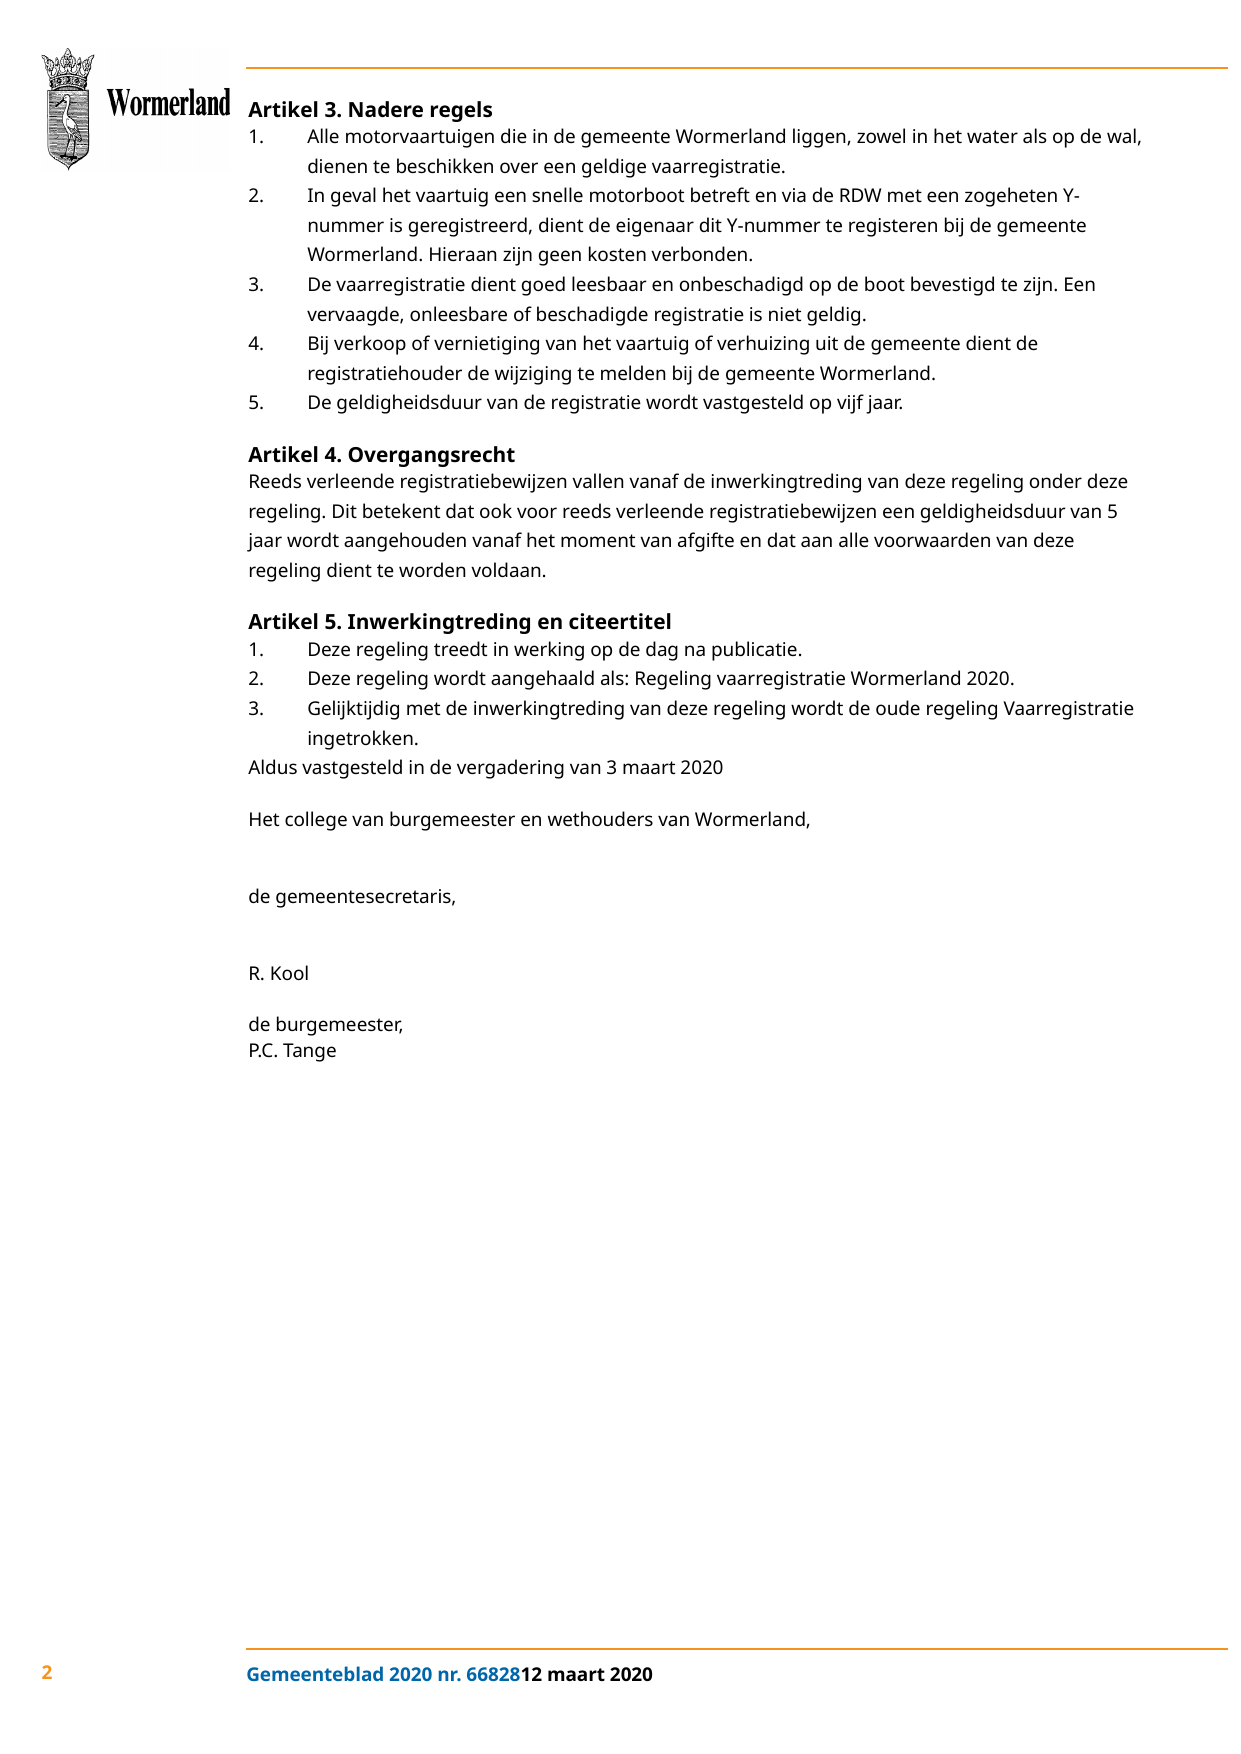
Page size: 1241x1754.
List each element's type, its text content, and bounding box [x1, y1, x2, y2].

picture [41, 47, 231, 172]
text Artikel 4. Overgangsrecht [248, 440, 1152, 468]
text Reeds verleende registratiebewijzen vallen vanaf de inwerkingtreding van deze regeling onder deze regeling. Dit betekent dat ook voor reeds verleende registratiebewijzen een geldigheidsduur van 5 jaar wordt aangehouden vanaf het moment van afgifte en dat aan alle voorwaarden van deze regeling dient te worden voldaan. [248, 468, 1152, 583]
list De geldigheidsduur van de registratie wordt vastgesteld op vijf jaar. [248, 389, 1152, 415]
list Alle motorvaartuigen die in de gemeente Wormerland liggen, zowel in het water als op de wal, dienen te beschikken over een geldige vaarregistratie. [248, 123, 1152, 178]
list Bij verkoop of vernietiging van het vaartuig of verhuizing uit de gemeente dient de registratiehouder de wijziging te melden bij de gemeente Wormerland. [248, 330, 1152, 386]
list Deze regeling treedt in werking op de dag na publicatie. [248, 636, 1152, 662]
text de gemeentesecretaris, [248, 883, 1152, 909]
text Het college van burgemeester en wethouders van Wormerland, [248, 806, 1152, 831]
list Gelijktijdig met de inwerkingtreding van deze regeling wordt de oude regeling Vaarregistratie ingetrokken. [248, 695, 1152, 750]
list Deze regeling wordt aangehaald als: Regeling vaarregistratie Wormerland 2020. [248, 666, 1152, 691]
text R. Kool [248, 960, 1152, 986]
text Artikel 5. Inwerkingtreding en citeertitel [248, 607, 1152, 636]
text Artikel 3. Nadere regels [248, 95, 1152, 123]
list De vaarregistratie dient goed leesbaar en onbeschadigd op de boot bevestigd te zijn. Een vervaagde, onleesbare of beschadigde registratie is niet geldig. [248, 271, 1152, 326]
list In geval het vaartuig een snelle motorboot betreft en via de RDW met een zogeheten Y-nummer is geregistreerd, dient de eigenaar dit Y-nummer te registeren bij de gemeente Wormerland. Hieraan zijn geen kosten verbonden. [248, 182, 1152, 267]
text Aldus vastgesteld in de vergadering van 3 maart 2020 [248, 754, 1152, 780]
text de burgemeester, [248, 1012, 1152, 1037]
text P.C. Tange [248, 1037, 1152, 1063]
